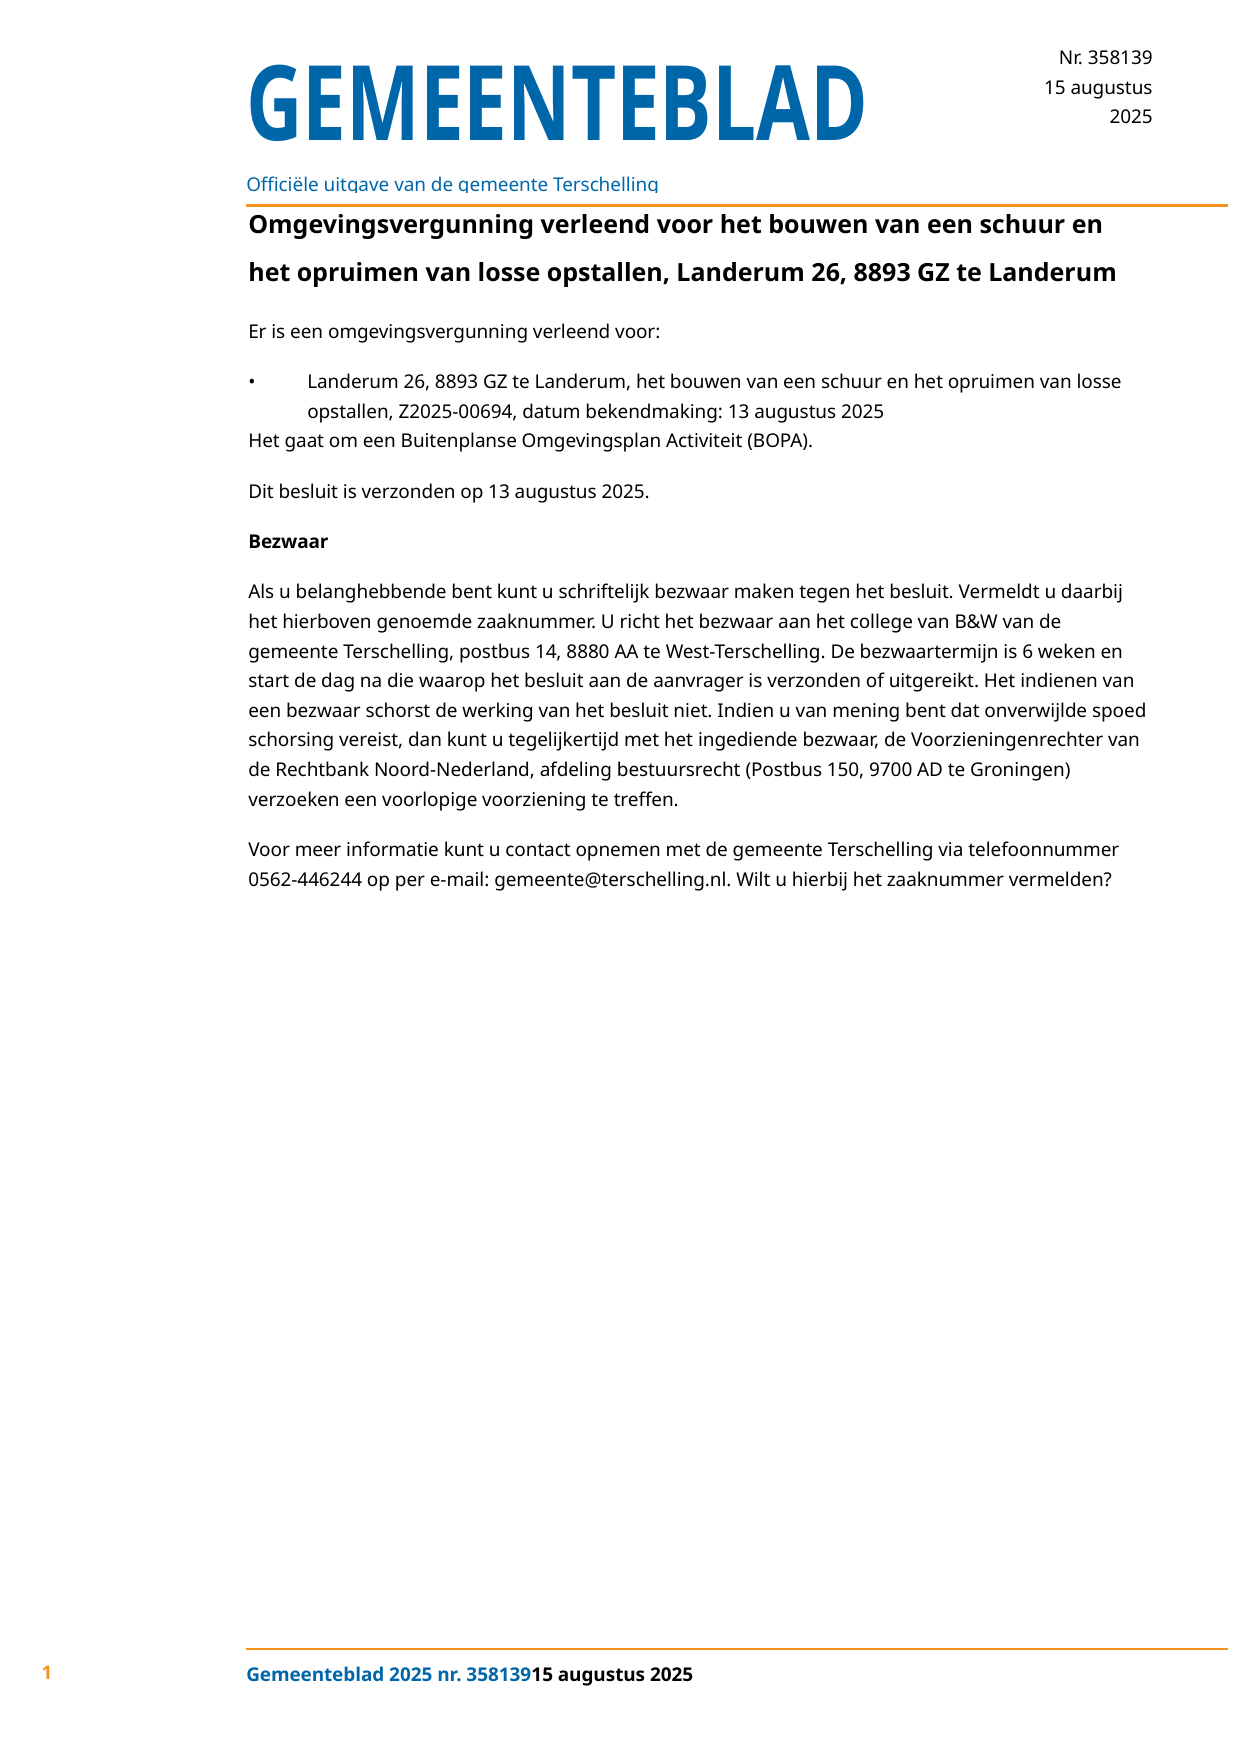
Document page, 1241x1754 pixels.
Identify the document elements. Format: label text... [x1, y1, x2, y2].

text Voor meer informatie kunt u contact opnemen met de gemeente Terschelling via telefoonnummer 0562-446244 op per e-mail: gemeente@terschelling.nl. Wilt u hierbij het zaaknummer vermelden? [248, 836, 1152, 892]
text Omgevingsvergunning verleend voor het bouwen van een schuur en het opruimen van losse opstallen, Landerum 26, 8893 GZ te Landerum [248, 207, 1152, 288]
text Het gaat om een Buitenplanse Omgevingsplan Activiteit (BOPA). [248, 427, 1152, 453]
text Bezwaar [248, 528, 1152, 554]
list Landerum 26, 8893 GZ te Landerum, het bouwen van een schuur en het opruimen van losse opstallen, Z2025-00694, datum bekendmaking: 13 augustus 2025 [248, 368, 1152, 424]
text Er is een omgevingsvergunning verleend voor: [248, 318, 1152, 344]
picture [41, 47, 231, 172]
text Dit besluit is verzonden op 13 augustus 2025. [248, 478, 1152, 504]
text Als u belanghebbende bent kunt u schriftelijk bezwaar maken tegen het besluit. Vermeldt u daarbij het hierboven genoemde zaaknummer. U richt het bezwaar aan het college van B&W van de gemeente Terschelling, postbus 14, 8880 AA te West-Terschelling. De bezwaartermijn is 6 weken en start de dag na die waarop het besluit aan de aanvrager is verzonden of uitgereikt. Het indienen van een bezwaar schorst de werking van het besluit niet. Indien u van mening bent dat onverwijlde spoed schorsing vereist, dan kunt u tegelijkertijd met het ingediende bezwaar, de Voorzieningenrechter van de Rechtbank Noord-Nederland, afdeling bestuursrecht (Postbus 150, 9700 AD te Groningen) verzoeken een voorlopige voorziening te treffen. [248, 579, 1152, 812]
